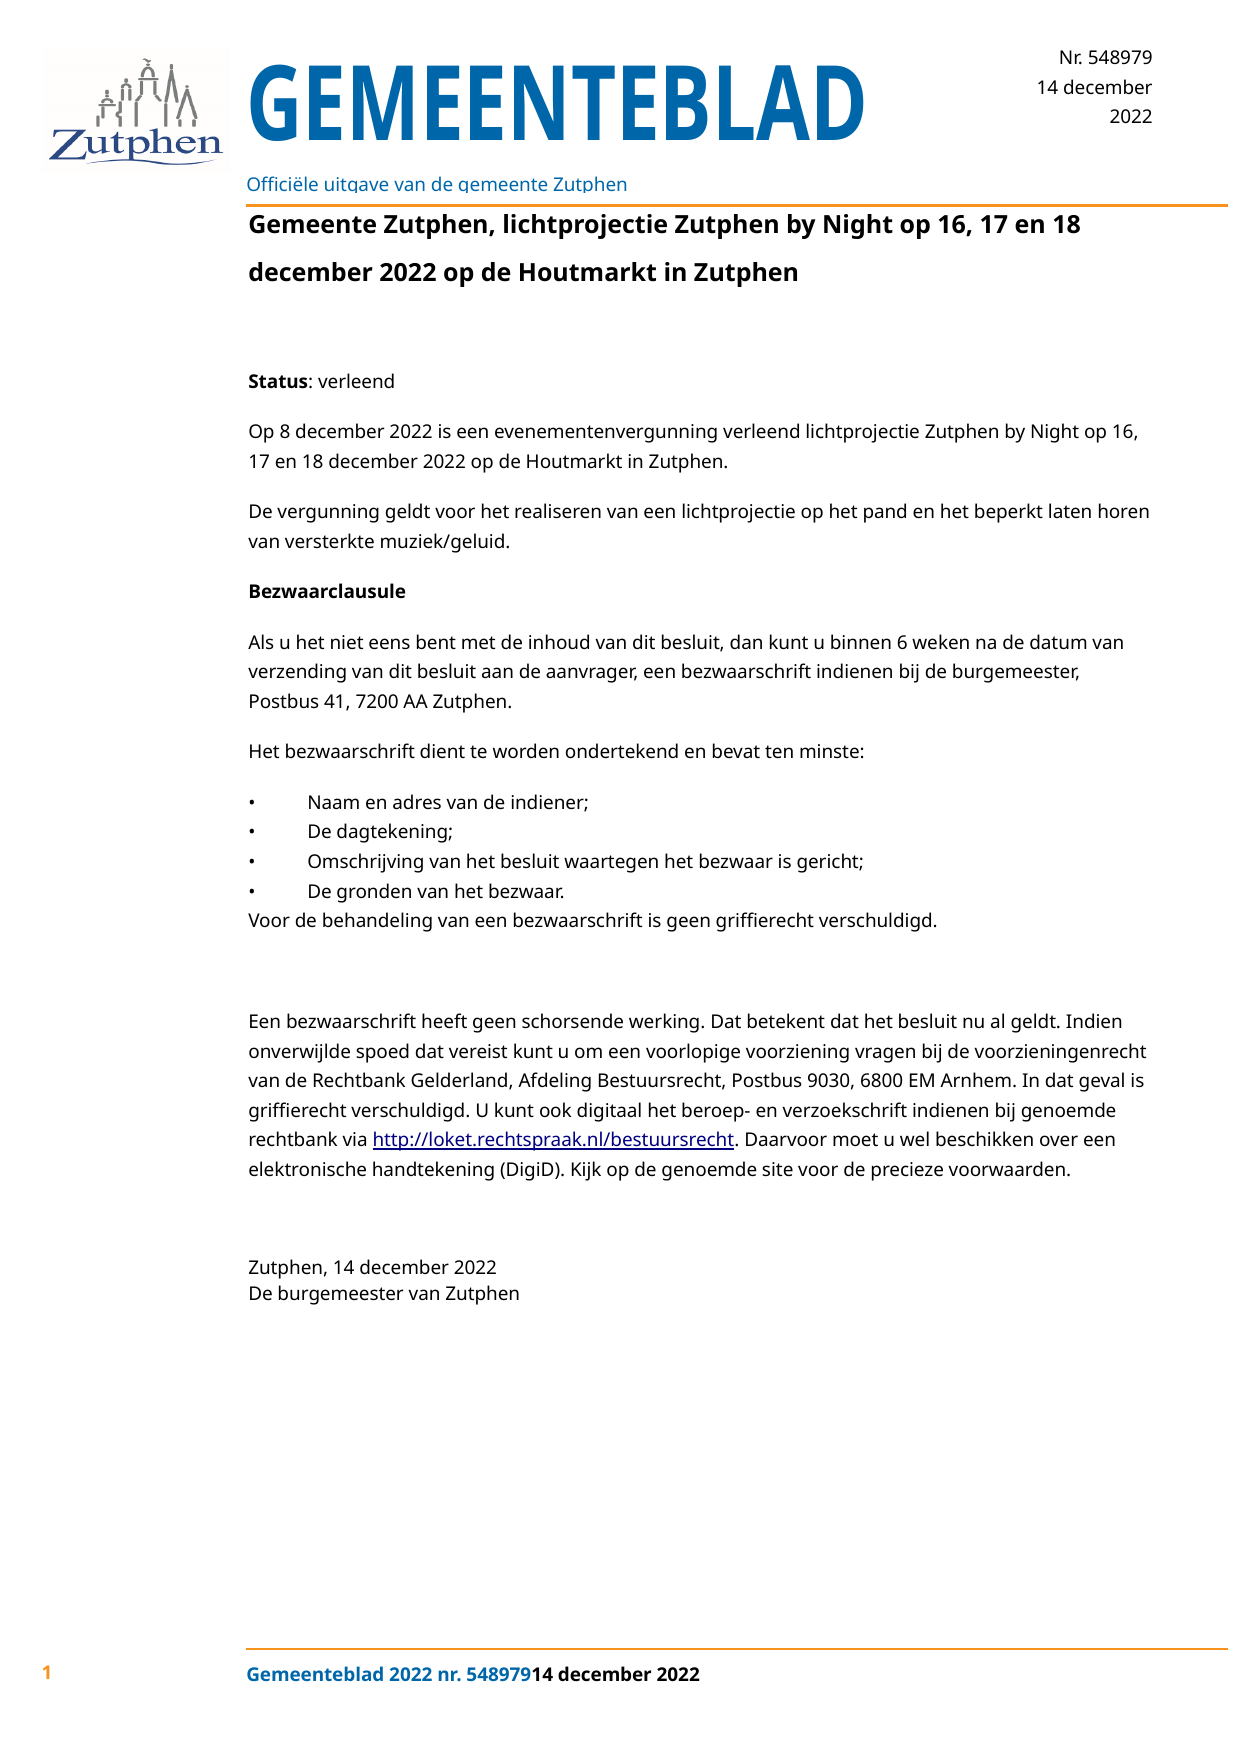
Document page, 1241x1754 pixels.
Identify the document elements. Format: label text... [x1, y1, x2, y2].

text Het bezwaarschrift dient te worden ondertekend en bevat ten minste: [248, 739, 1152, 764]
text De vergunning geldt voor het realiseren van een lichtprojectie op het pand en het beperkt laten horen van versterkte muziek/geluid. [248, 499, 1152, 554]
list De gronden van het bezwaar. [248, 878, 1152, 904]
text Voor de behandeling van een bezwaarschrift is geen griffierecht verschuldigd. [248, 907, 1152, 933]
text Als u het niet eens bent met de inhoud van dit besluit, dan kunt u binnen 6 weken na de datum van verzending van dit besluit aan de aanvrager, een bezwaarschrift indienen bij de burgemeester, Postbus 41, 7200 AA Zutphen. [248, 629, 1152, 714]
text Bezwaarclausule [248, 579, 1152, 604]
text Gemeente Zutphen, lichtprojectie Zutphen by Night op 16, 17 en 18 december 2022 op de Houtmarkt in Zutphen [248, 207, 1152, 288]
list Omschrijving van het besluit waartegen het bezwaar is gericht; [248, 848, 1152, 874]
text De burgemeester van Zutphen [248, 1280, 1152, 1306]
picture [41, 47, 231, 172]
list De dagtekening; [248, 819, 1152, 844]
text Status: verleend [248, 368, 1152, 394]
list Naam en adres van de indiener; [248, 789, 1152, 815]
text Zutphen, 14 december 2022 [248, 1254, 1152, 1280]
text Op 8 december 2022 is een evenementenvergunning verleend lichtprojectie Zutphen by Night op 16, 17 en 18 december 2022 op de Houtmarkt in Zutphen. [248, 419, 1152, 474]
text Een bezwaarschrift heeft geen schorsende werking. Dat betekent dat het besluit nu al geldt. Indien onverwijlde spoed dat vereist kunt u om een voorlopige voorziening vragen bij de voorzieningenrecht van de Rechtbank Gelderland, Afdeling Bestuursrecht, Postbus 9030, 6800 EM Arnhem. In dat geval is griffierecht verschuldigd. U kunt ook digitaal het beroep- en verzoekschrift indienen bij genoemde rechtbank via http://loket.rechtspraak.nl/bestuursrecht. Daarvoor moet u wel beschikken over een elektronische handtekening (DigiD). Kijk op de genoemde site voor de precieze voorwaarden. [248, 1008, 1152, 1182]
